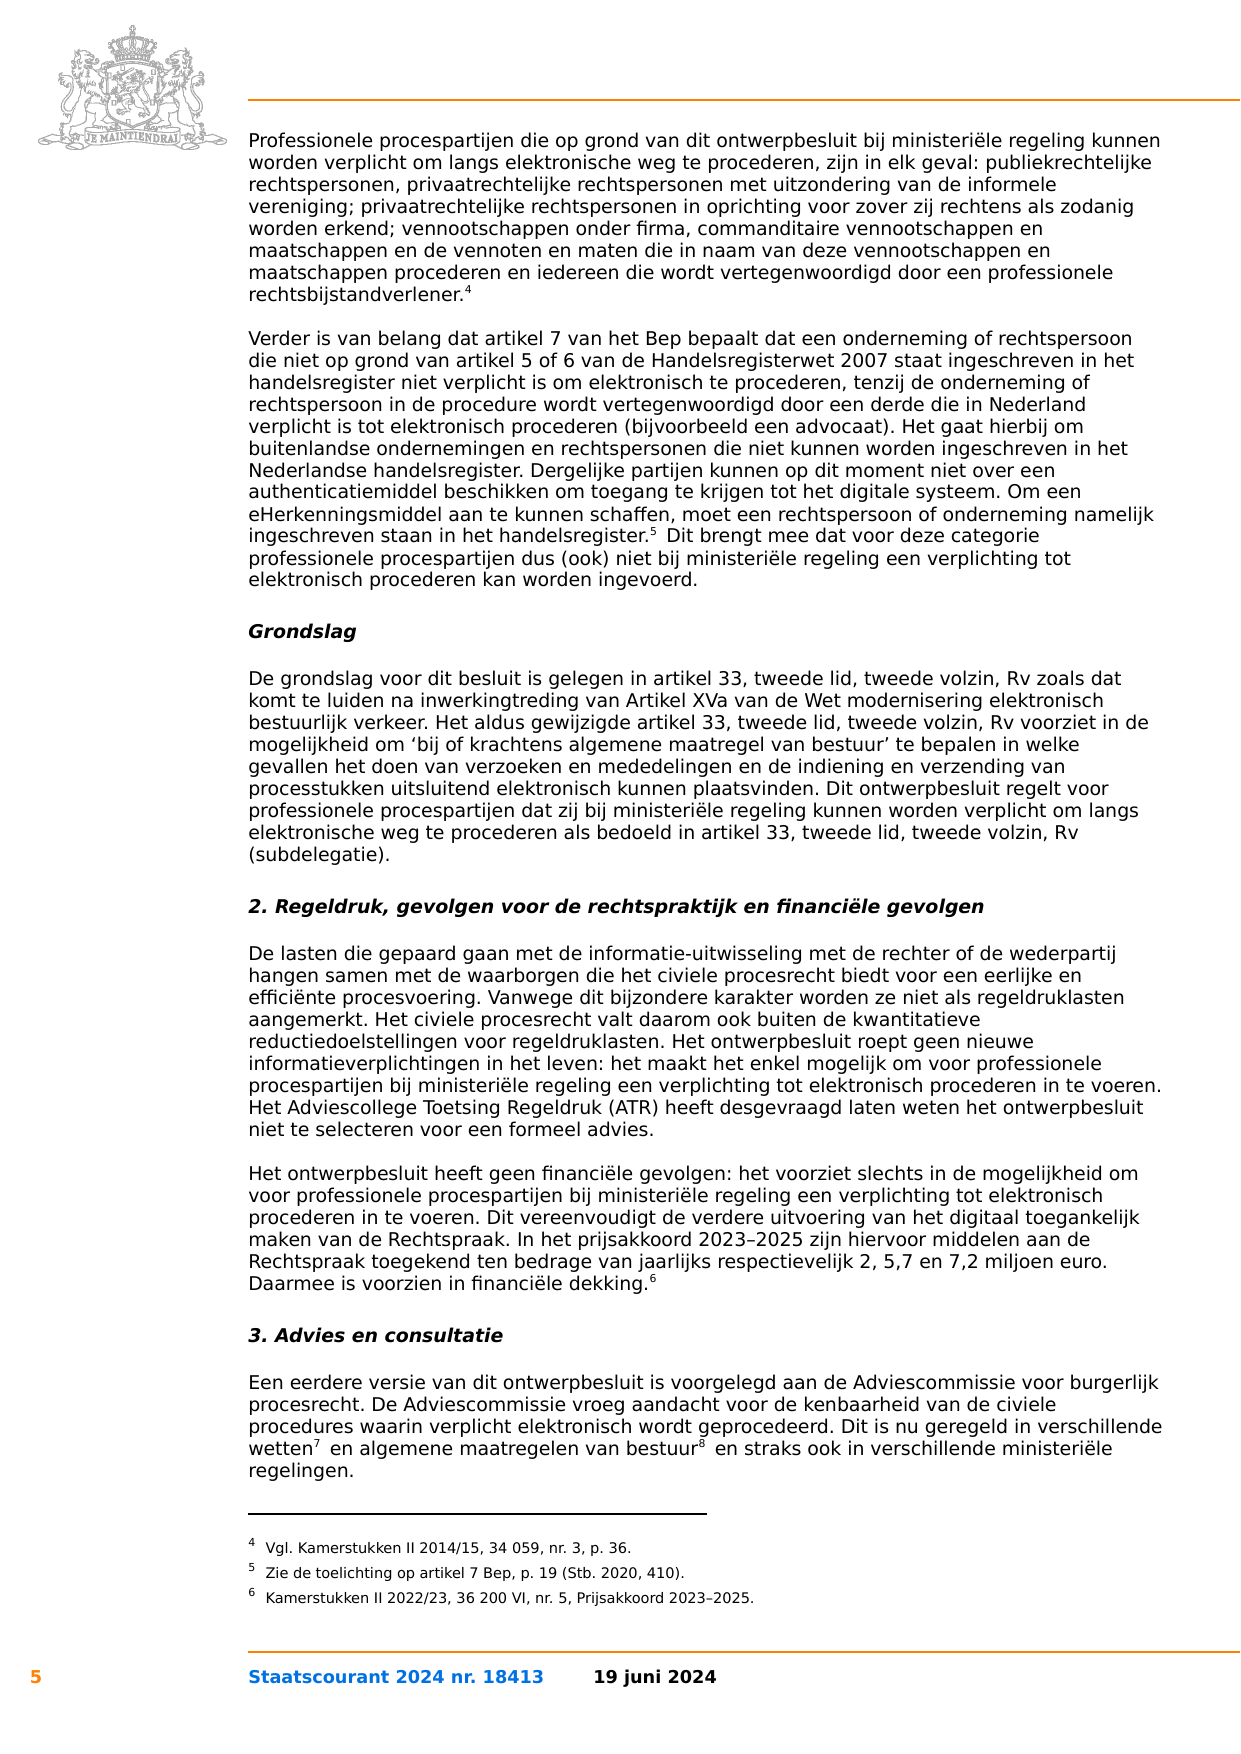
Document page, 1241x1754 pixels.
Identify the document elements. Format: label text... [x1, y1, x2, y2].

text Zie de toelichting op artikel 7 Bep, p. 19 (Stb. 2020, 410). [248, 1561, 1163, 1583]
text Een eerdere versie van dit ontwerpbesluit is voorgelegd aan de Adviescommissie voor burgerlijk procesrecht. De Adviescommissie vroeg aandacht voor de kenbaarheid van de civiele procedures waarin verplicht elektronisch wordt geprocedeerd. Dit is nu geregeld in verschillende wetten en algemene maatregelen van bestuur en straks ook in verschillende ministeriële regelingen. [248, 1372, 1163, 1482]
text Verder is van belang dat artikel 7 van het Bep bepaalt dat een onderneming of rechtspersoon die niet op grond van artikel 5 of 6 van de Handelsregisterwet 2007 staat ingeschreven in het handelsregister niet verplicht is om elektronisch te procederen, tenzij de onderneming of rechtspersoon in de procedure wordt vertegenwoordigd door een derde die in Nederland verplicht is tot elektronisch procederen (bijvoorbeeld een advocaat). Het gaat hierbij om buitenlandse ondernemingen en rechtspersonen die niet kunnen worden ingeschreven in het Nederlandse handelsregister. Dergelijke partijen kunnen op dit moment niet over een authenticatiemiddel beschikken om toegang te krijgen tot het digitale systeem. Om een eHerkenningsmiddel aan te kunnen schaffen, moet een rechtspersoon of onderneming namelijk ingeschreven staan in het handelsregister. Dit brengt mee dat voor deze categorie professionele procespartijen dus (ook) niet bij ministeriële regeling een verplichting tot elektronisch procederen kan worden ingevoerd. [248, 328, 1163, 591]
subtitle 2. Regeldruk, gevolgen voor de rechtspraktijk en financiële gevolgen [248, 896, 1163, 918]
subtitle 3. Advies en consultatie [248, 1325, 1163, 1347]
text De grondslag voor dit besluit is gelegen in artikel 33, tweede lid, tweede volzin, Rv zoals dat komt te luiden na inwerkingtreding van Artikel XVa van de Wet modernisering elektronisch bestuurlijk verkeer. Het aldus gewijzigde artikel 33, tweede lid, tweede volzin, Rv voorziet in de mogelijkheid om ‘bij of krachtens algemene maatregel van bestuur’ te bepalen in welke gevallen het doen van verzoeken en mededelingen en de indiening en verzending van processtukken uitsluitend elektronisch kunnen plaatsvinden. Dit ontwerpbesluit regelt voor professionele procespartijen dat zij bij ministeriële regeling kunnen worden verplicht om langs elektronische weg te procederen als bedoeld in artikel 33, tweede lid, tweede volzin, Rv (subdelegatie). [248, 668, 1163, 866]
text Kamerstukken II 2022/23, 36 200 VI, nr. 5, Prijsakkoord 2023–2025. [248, 1586, 1163, 1608]
text Professionele procespartijen die op grond van dit ontwerpbesluit bij ministeriële regeling kunnen worden verplicht om langs elektronische weg te procederen, zijn in elk geval: publiekrechtelijke rechtspersonen, privaatrechtelijke rechtspersonen met uitzondering van de informele vereniging; privaatrechtelijke rechtspersonen in oprichting voor zover zij rechtens als zodanig worden erkend; vennootschappen onder firma, commanditaire vennootschappen en maatschappen en de vennoten en maten die in naam van deze vennootschappen en maatschappen procederen en iedereen die wordt vertegenwoordigd door een professionele rechtsbijstandverlener. [248, 130, 1163, 306]
text De lasten die gepaard gaan met de informatie-uitwisseling met de rechter of de wederpartij hangen samen met de waarborgen die het civiele procesrecht biedt voor een eerlijke en efficiënte procesvoering. Vanwege dit bijzondere karakter worden ze niet als regeldruklasten aangemerkt. Het civiele procesrecht valt daarom ook buiten de kwantitatieve reductiedoelstellingen voor regeldruklasten. Het ontwerpbesluit roept geen nieuwe informatieverplichtingen in het leven: het maakt het enkel mogelijk om voor professionele procespartijen bij ministeriële regeling een verplichting tot elektronisch procederen in te voeren. Het Adviescollege Toetsing Regeldruk (ATR) heeft desgevraagd laten weten het ontwerpbesluit niet te selecteren voor een formeel advies. [248, 943, 1163, 1141]
text Het ontwerpbesluit heeft geen financiële gevolgen: het voorziet slechts in de mogelijkheid om voor professionele procespartijen bij ministeriële regeling een verplichting tot elektronisch procederen in te voeren. Dit vereenvoudigt de verdere uitvoering van het digitaal toegankelijk maken van de Rechtspraak. In het prijsakkoord 2023–2025 zijn hiervoor middelen aan de Rechtspraak toegekend ten bedrage van jaarlijks respectievelijk 2, 5,7 en 7,2 miljoen euro. Daarmee is voorzien in financiële dekking. [248, 1163, 1163, 1295]
text Vgl. Kamerstukken II 2014/15, 34 059, nr. 3, p. 36. [248, 1536, 1163, 1558]
picture [38, 25, 227, 150]
subtitle Grondslag [248, 621, 1163, 643]
